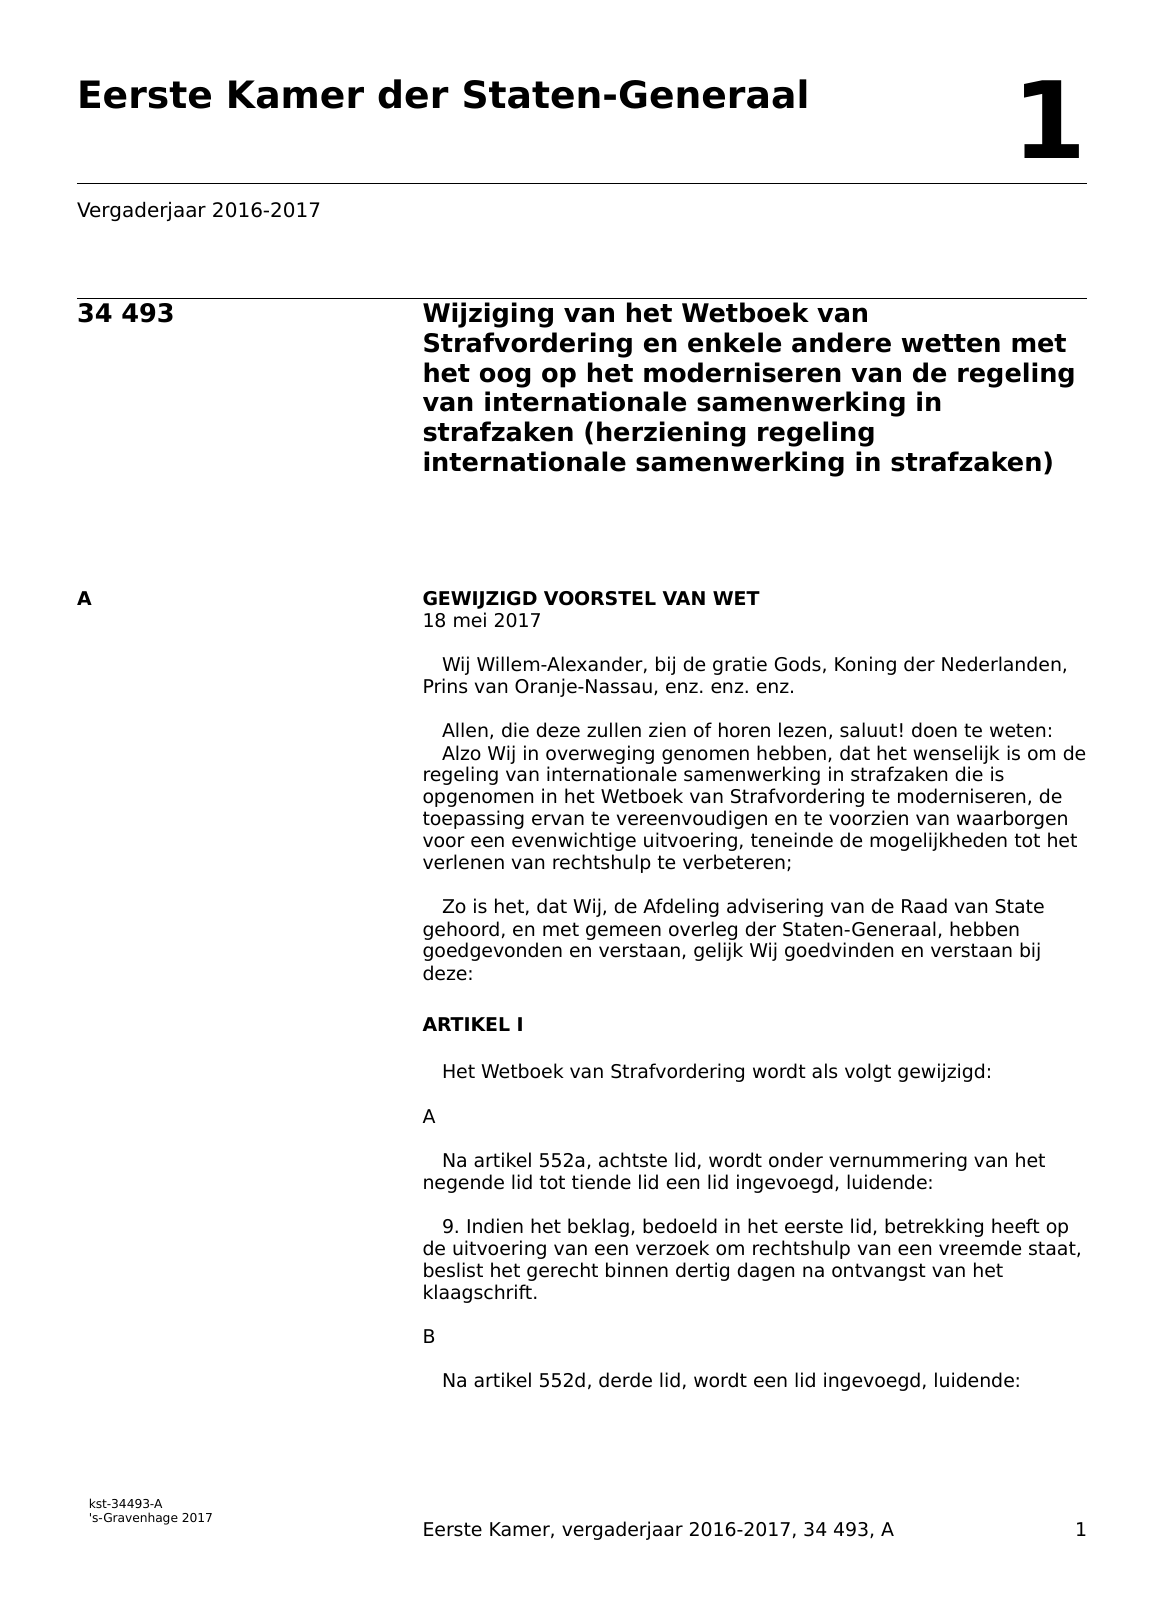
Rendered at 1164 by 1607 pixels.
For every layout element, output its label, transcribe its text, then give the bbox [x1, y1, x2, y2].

text Zo is het, dat Wij, de Afdeling advisering van de Raad van State gehoord, en met gemeen overleg der Staten-Generaal, hebben goedgevonden en verstaan, gelijk Wij goedvinden en verstaan bij deze: [422, 896, 1087, 984]
text Na artikel 552d, derde lid, wordt een lid ingevoegd, luidende: [422, 1370, 1087, 1392]
text 18 mei 2017 [422, 610, 1087, 632]
table_header 1 [886, 59, 1087, 183]
table_cell Vergaderjaar 2016-2017 [77, 184, 1087, 298]
subtitle ARTIKEL I [422, 1014, 1087, 1036]
text A [422, 1106, 1087, 1127]
text kst-34493-A [88, 1497, 323, 1511]
text 9. Indien het beklag, bedoeld in het eerste lid, betrekking heeft op de uitvoering van een verzoek om rechtshulp van een vreemde staat, beslist het gerecht binnen dertig dagen na ontvangst van het klaagschrift. [422, 1216, 1087, 1304]
text Alzo Wij in overweging genomen hebben, dat het wenselijk is om de regeling van internationale samenwerking in strafzaken die is opgenomen in het Wetboek van Strafvordering te moderniseren, de toepassing ervan te vereenvoudigen en te voorzien van waarborgen voor een evenwichtige uitvoering, teneinde de mogelijkheden tot het verlenen van rechtshulp te verbeteren; [422, 742, 1087, 874]
text Het Wetboek van Strafvordering wordt als volgt gewijzigd: [422, 1061, 1087, 1083]
text Allen, die deze zullen zien of horen lezen, saluut! doen te weten: [422, 720, 1087, 742]
table_header Eerste Kamer der Staten-Generaal [77, 59, 886, 183]
text 's-Gravenhage 2017 [88, 1511, 323, 1525]
text Wij Willem-Alexander, bij de gratie Gods, Koning der Nederlanden, Prins van Oranje-Nassau, enz. enz. enz. [422, 654, 1087, 698]
subtitle 34 493 Wijziging van het Wetboek van Strafvordering en enkele andere wetten met het oog op het moderniseren van de regeling van internationale samenwerking in strafzaken (herziening regeling internationale samenwerking in strafzaken) [77, 299, 1087, 477]
text B [422, 1326, 1087, 1348]
subtitle A GEWIJZIGD VOORSTEL VAN WET [77, 588, 1087, 610]
text Na artikel 552a, achtste lid, wordt onder vernummering van het negende lid tot tiende lid een lid ingevoegd, luidende: [422, 1150, 1087, 1194]
